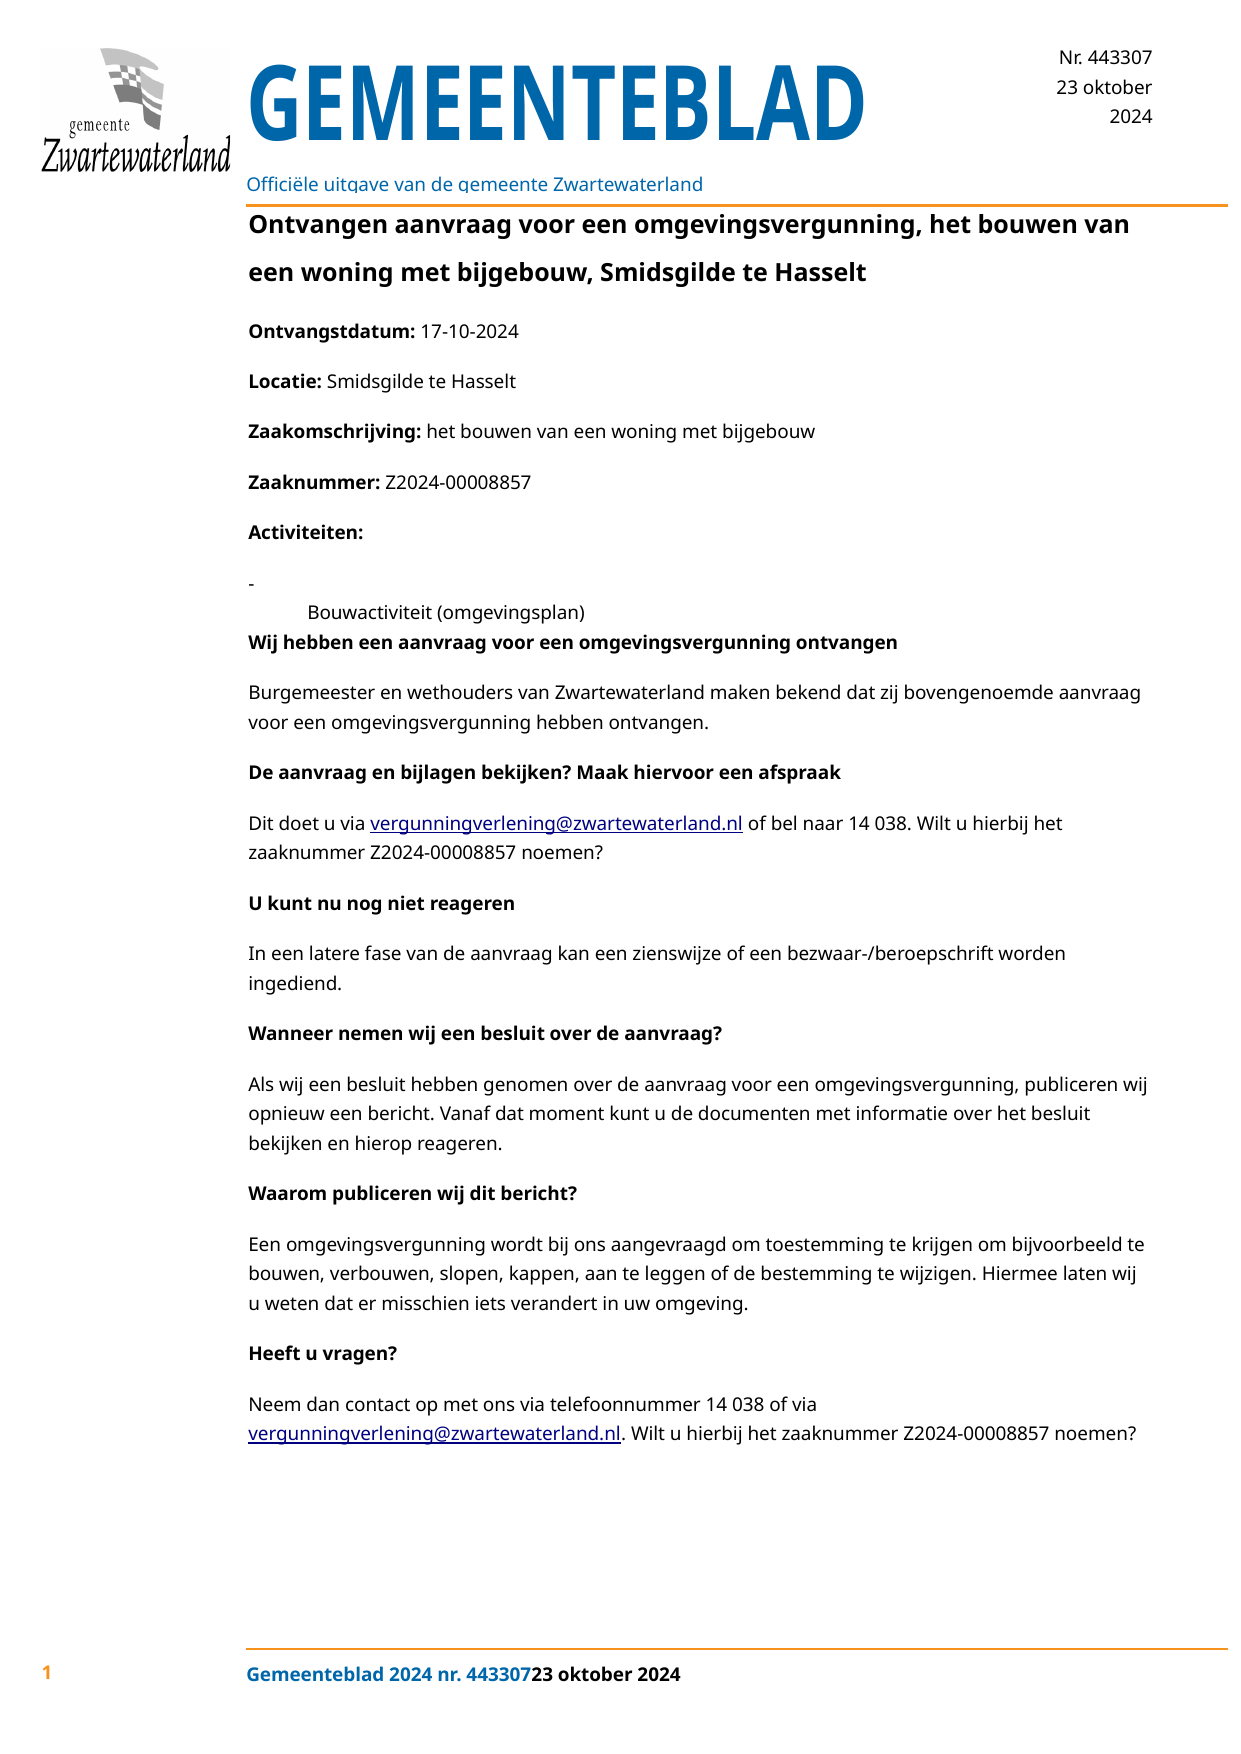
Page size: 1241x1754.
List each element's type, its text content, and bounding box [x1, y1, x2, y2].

text Wanneer nemen wij een besluit over de aanvraag? [248, 1020, 1152, 1046]
text De aanvraag en bijlagen bekijken? Maak hiervoor een afspraak [248, 759, 1152, 785]
text Locatie: Smidsgilde te Hasselt [248, 368, 1152, 394]
text Neem dan contact op met ons via telefoonnummer 14 038 of via vergunningverlening@zwartewaterland.nl. Wilt u hierbij het zaaknummer Z2024-00008857 noemen? [248, 1391, 1152, 1446]
text In een latere fase van de aanvraag kan een zienswijze of een bezwaar-/beroepschrift worden ingediend. [248, 940, 1152, 996]
text Een omgevingsvergunning wordt bij ons aangevraagd om toestemming te krijgen om bijvoorbeeld te bouwen, verbouwen, slopen, kappen, aan te leggen of de bestemming te wijzigen. Hiermee laten wij u weten dat er misschien iets verandert in uw omgeving. [248, 1231, 1152, 1316]
text Wij hebben een aanvraag voor een omgevingsvergunning ontvangen [248, 629, 1152, 655]
picture [41, 47, 231, 172]
text Burgemeester en wethouders van Zwartewaterland maken bekend dat zij bovengenoemde aanvraag voor een omgevingsvergunning hebben ontvangen. [248, 679, 1152, 735]
text U kunt nu nog niet reageren [248, 890, 1152, 916]
text Activiteiten: [248, 519, 1152, 545]
list Bouwactiviteit (omgevingsplan) [248, 599, 1152, 625]
text Heeft u vragen? [248, 1340, 1152, 1366]
text Als wij een besluit hebben genomen over de aanvraag voor een omgevingsvergunning, publiceren wij opnieuw een bericht. Vanaf dat moment kunt u de documenten met informatie over het besluit bekijken en hierop reageren. [248, 1071, 1152, 1156]
text Zaakomschrijving: het bouwen van een woning met bijgebouw [248, 419, 1152, 444]
text Waarom publiceren wij dit bericht? [248, 1180, 1152, 1206]
text Dit doet u via vergunningverlening@zwartewaterland.nl of bel naar 14 038. Wilt u hierbij het zaaknummer Z2024-00008857 noemen? [248, 810, 1152, 865]
text Ontvangen aanvraag voor een omgevingsvergunning, het bouwen van een woning met bijgebouw, Smidsgilde te Hasselt [248, 207, 1152, 288]
text Zaaknummer: Z2024-00008857 [248, 469, 1152, 495]
text Ontvangstdatum: 17-10-2024 [248, 318, 1152, 344]
